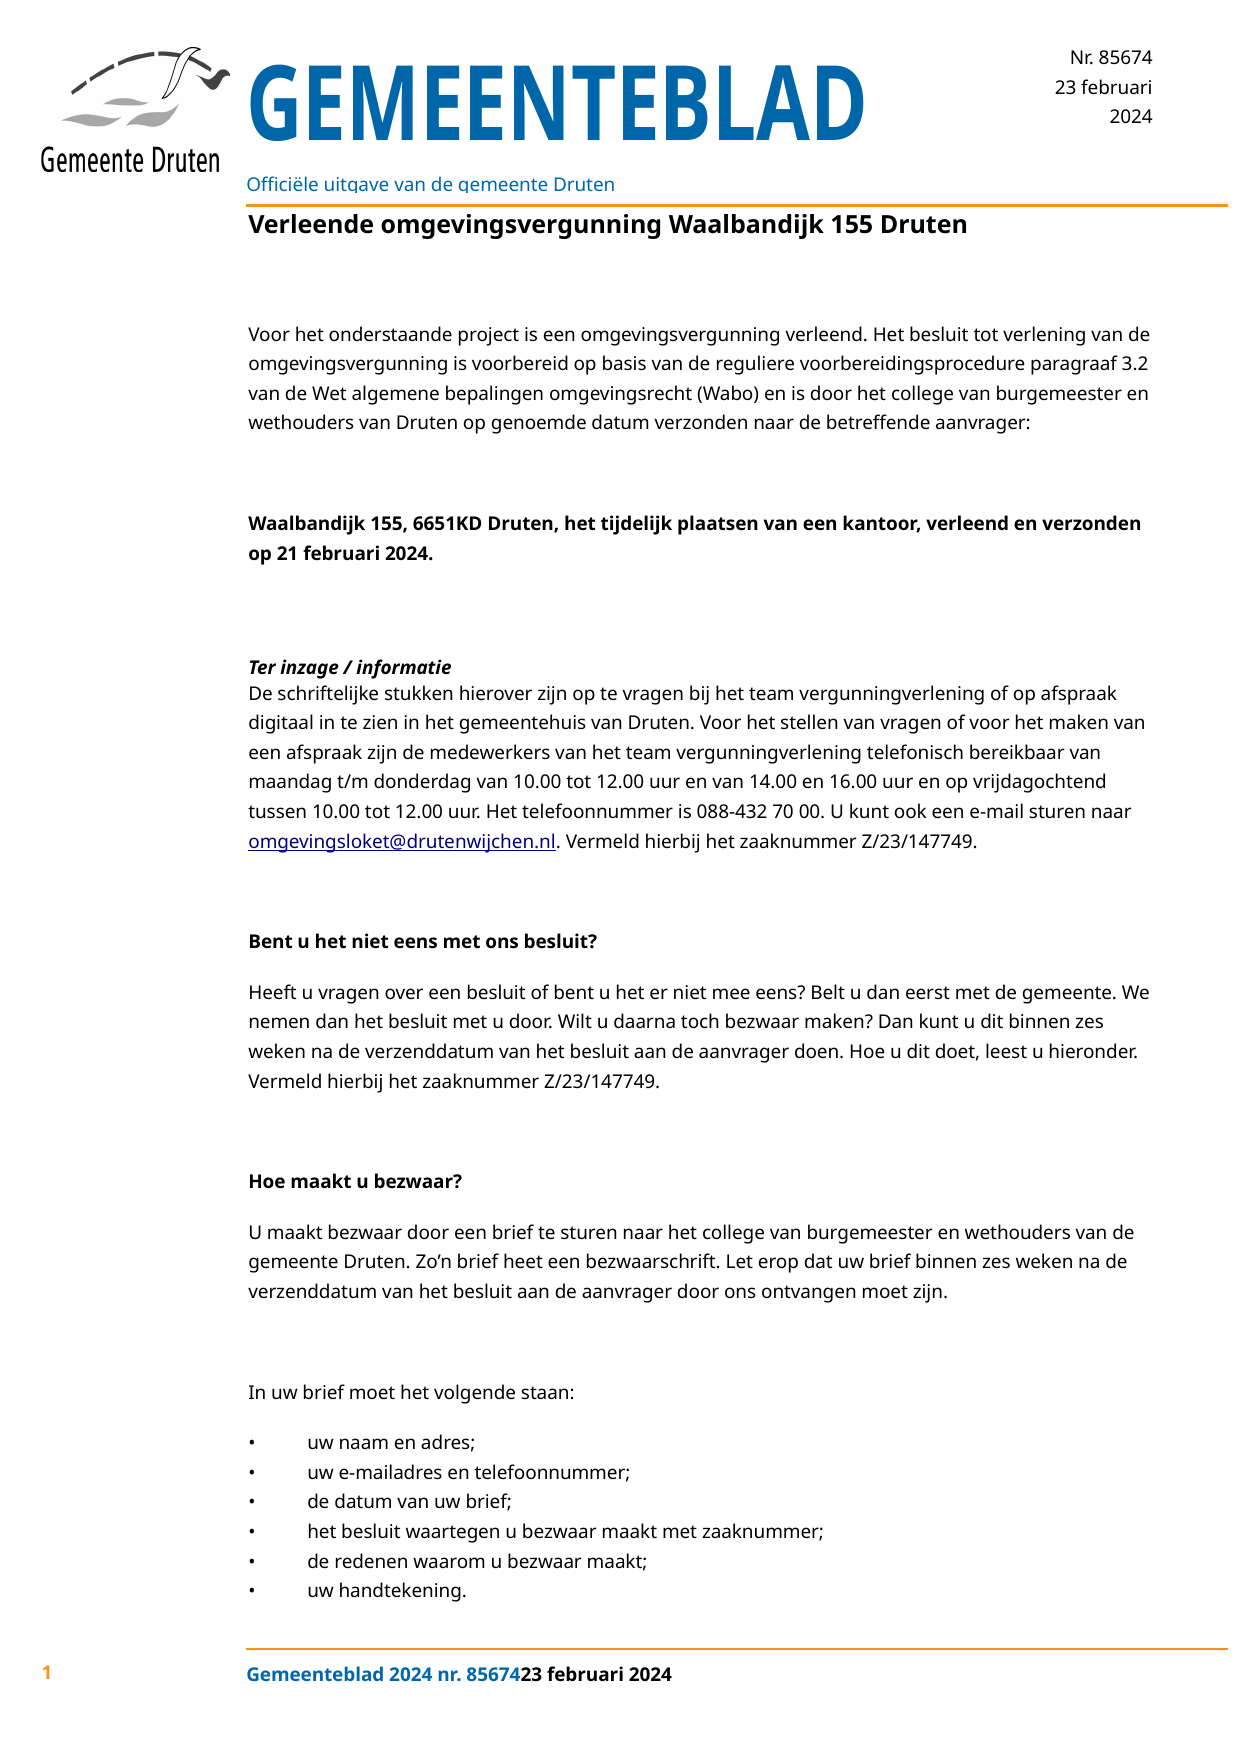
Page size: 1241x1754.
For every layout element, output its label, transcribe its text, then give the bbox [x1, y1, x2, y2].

text Verleende omgevingsvergunning Waalbandijk 155 Druten [248, 207, 1152, 241]
text Voor het onderstaande project is een omgevingsvergunning verleend. Het besluit tot verlening van de omgevingsvergunning is voorbereid op basis van de reguliere voorbereidingsprocedure paragraaf 3.2 van de Wet algemene bepalingen omgevingsrecht (Wabo) en is door het college van burgemeester en wethouders van Druten op genoemde datum verzonden naar de betreffende aanvrager: [248, 321, 1152, 435]
list uw naam en adres; [248, 1429, 1152, 1455]
list de redenen waarom u bezwaar maakt; [248, 1548, 1152, 1574]
text Waalbandijk 155, 6651KD Druten, het tijdelijk plaatsen van een kantoor, verleend en verzonden op 21 februari 2024. [248, 510, 1152, 566]
text Ter inzage / informatie [248, 654, 1152, 680]
text De schriftelijke stukken hierover zijn op te vragen bij het team vergunningverlening of op afspraak digitaal in te zien in het gemeentehuis van Druten. Voor het stellen van vragen of voor het maken van een afspraak zijn de medewerkers van het team vergunningverlening telefonisch bereikbaar van maandag t/m donderdag van 10.00 tot 12.00 uur en van 14.00 en 16.00 uur en op vrijdagochtend tussen 10.00 tot 12.00 uur. Het telefoonnummer is 088-432 70 00. U kunt ook een e-mail sturen naar omgevingsloket@drutenwijchen.nl. Vermeld hierbij het zaaknummer Z/23/147749. [248, 680, 1152, 854]
list de datum van uw brief; [248, 1489, 1152, 1514]
text Heeft u vragen over een besluit of bent u het er niet mee eens? Belt u dan eerst met de gemeente. We nemen dan het besluit met u door. Wilt u daarna toch bezwaar maken? Dan kunt u dit binnen zes weken na de verzenddatum van het besluit aan de aanvrager doen. Hoe u dit doet, leest u hieronder. Vermeld hierbij het zaaknummer Z/23/147749. [248, 979, 1152, 1094]
list uw e-mailadres en telefoonnummer; [248, 1459, 1152, 1485]
text U maakt bezwaar door een brief te sturen naar het college van burgemeester en wethouders van de gemeente Druten. Zo’n brief heet een bezwaarschrift. Let erop dat uw brief binnen zes weken na de verzenddatum van het besluit aan de aanvrager door ons ontvangen moet zijn. [248, 1219, 1152, 1304]
text In uw brief moet het volgende staan: [248, 1379, 1152, 1405]
list uw handtekening. [248, 1577, 1152, 1603]
text Hoe maakt u bezwaar? [248, 1169, 1152, 1194]
list het besluit waartegen u bezwaar maakt met zaaknummer; [248, 1518, 1152, 1544]
picture [41, 47, 231, 172]
text Bent u het niet eens met ons besluit? [248, 929, 1152, 954]
